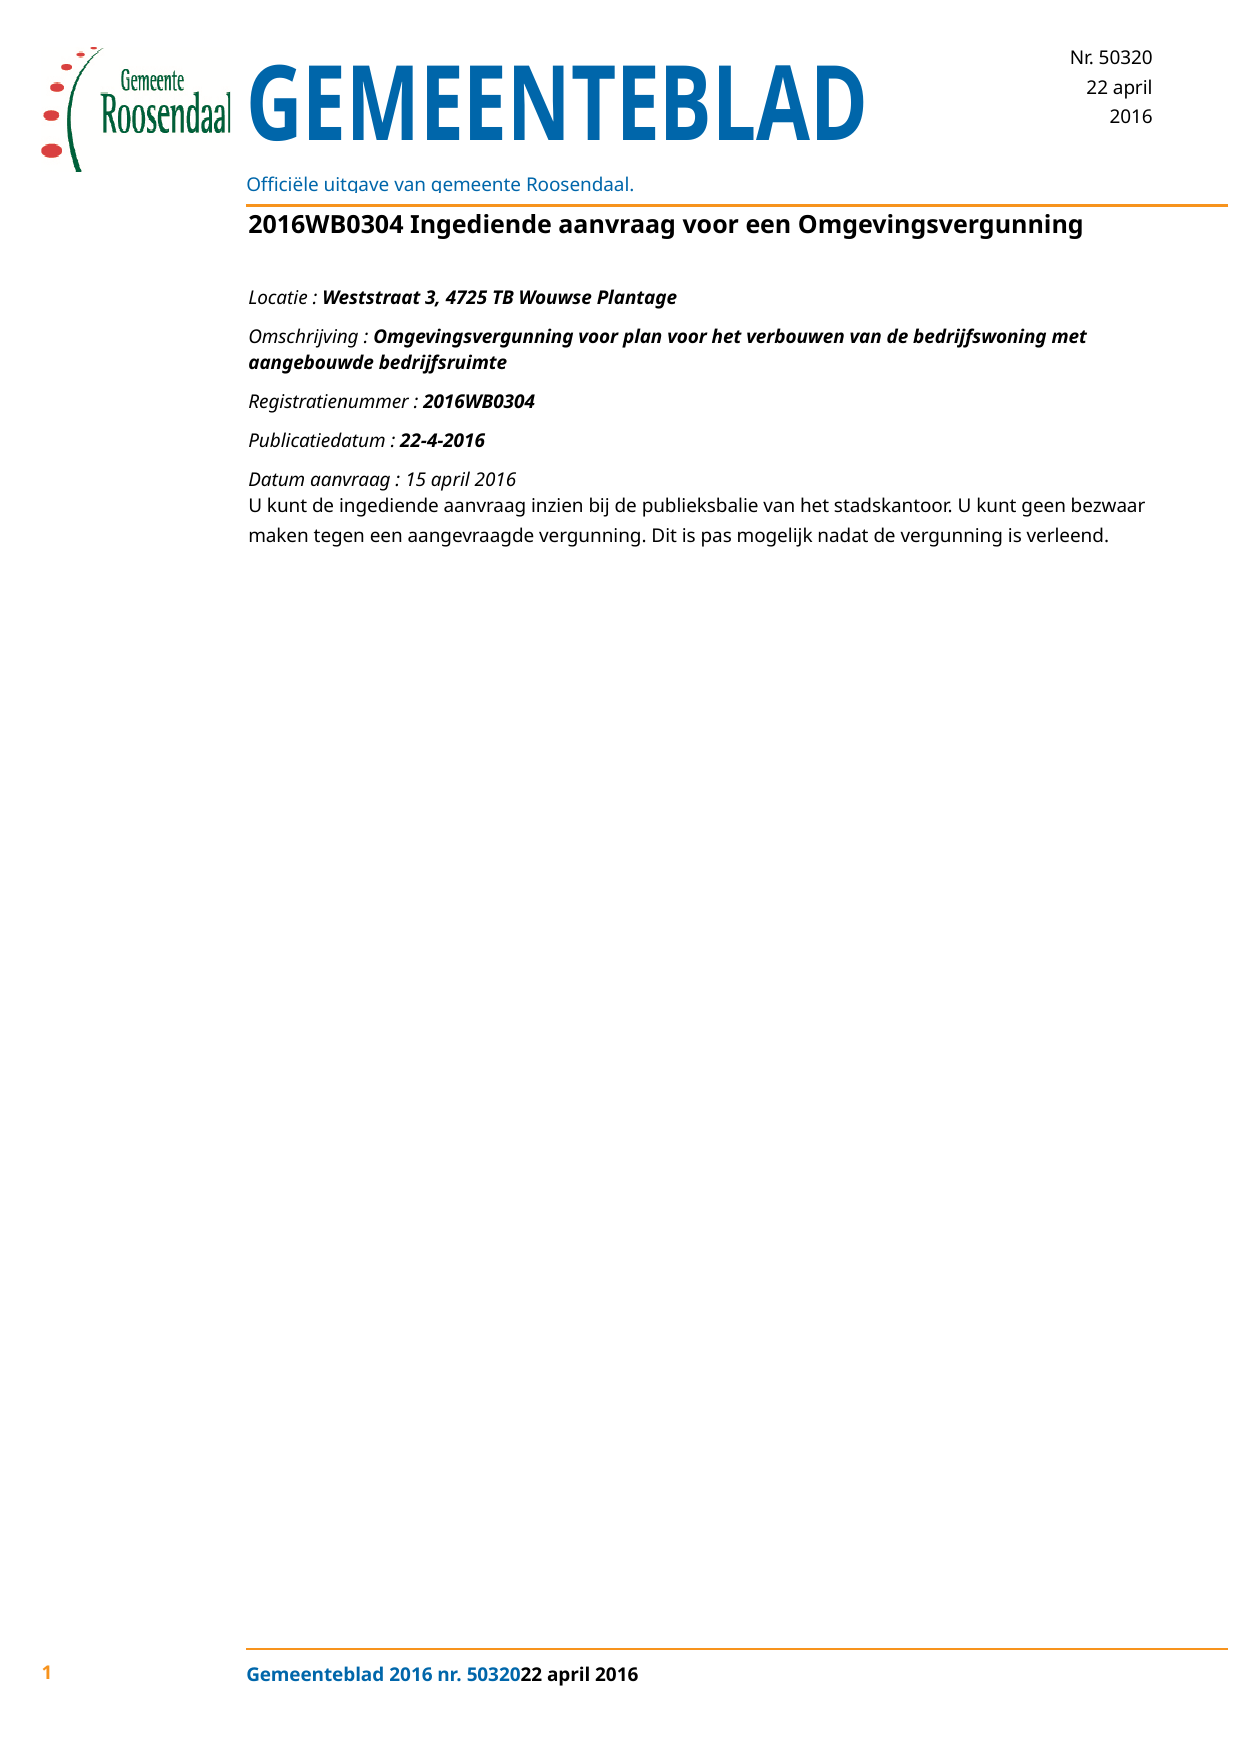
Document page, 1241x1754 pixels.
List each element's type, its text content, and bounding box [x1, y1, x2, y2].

text U kunt de ingediende aanvraag inzien bij de publieksbalie van het stadskantoor. U kunt geen bezwaar maken tegen een aangevraagde vergunning. Dit is pas mogelijk nadat de vergunning is verleend. [248, 492, 1152, 548]
text Omschrijving : Omgevingsvergunning voor plan voor het verbouwen van de bedrijfswoning met aangebouwde bedrijfsruimte [248, 323, 1152, 374]
text 2016WB0304 Ingediende aanvraag voor een Omgevingsvergunning [248, 207, 1152, 241]
picture [41, 47, 231, 172]
text Publicatiedatum : 22-4-2016 [248, 427, 1152, 453]
text Registratienummer : 2016WB0304 [248, 388, 1152, 414]
text Datum aanvraag : 15 april 2016 [248, 467, 1152, 492]
text Locatie : Weststraat 3, 4725 TB Wouwse Plantage [248, 284, 1152, 309]
